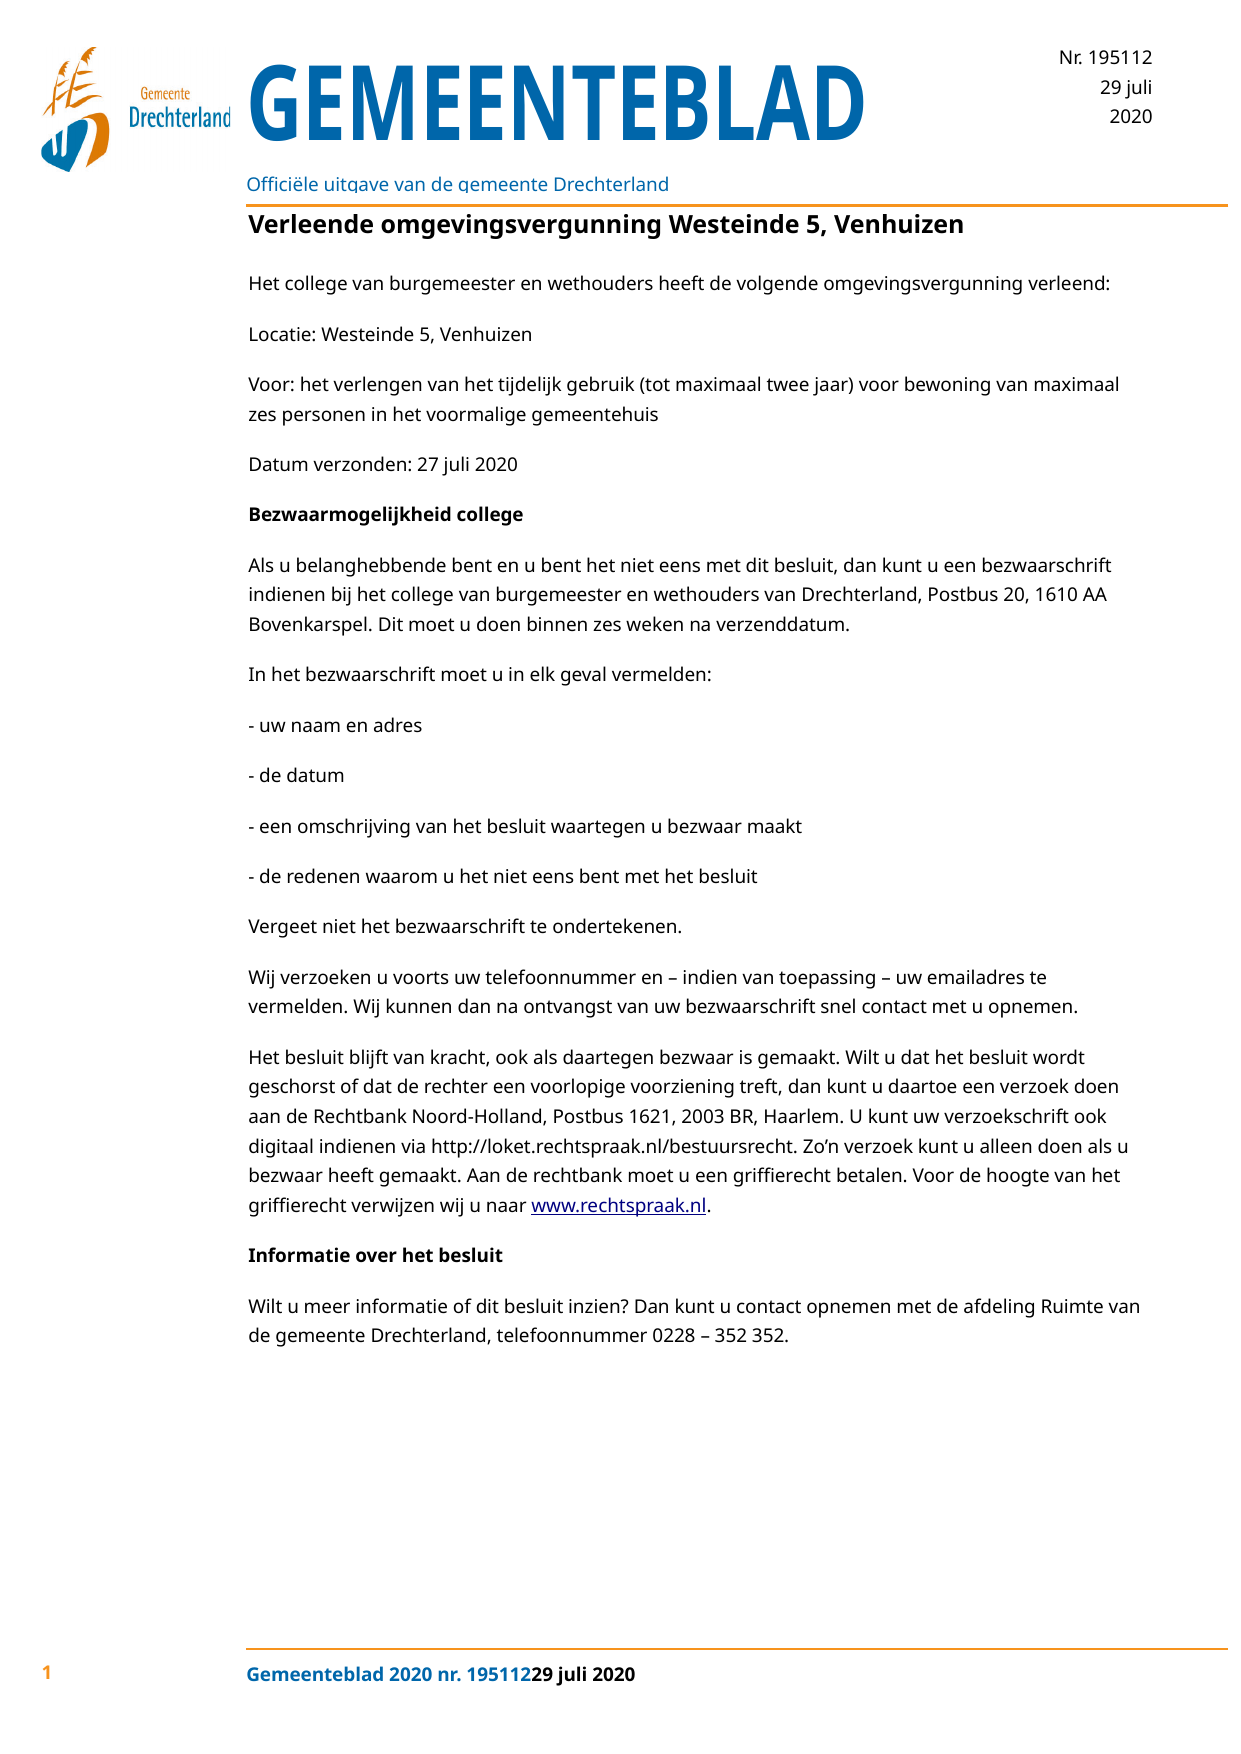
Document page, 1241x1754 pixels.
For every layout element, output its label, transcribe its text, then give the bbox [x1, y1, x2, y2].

text Het college van burgemeester en wethouders heeft de volgende omgevingsvergunning verleend: [248, 270, 1152, 296]
text Het besluit blijft van kracht, ook als daartegen bezwaar is gemaakt. Wilt u dat het besluit wordt geschorst of dat de rechter een voorlopige voorziening treft, dan kunt u daartoe een verzoek doen aan de Rechtbank Noord-Holland, Postbus 1621, 2003 BR, Haarlem. U kunt uw verzoekschrift ook digitaal indienen via http://loket.rechtspraak.nl/bestuursrecht. Zo’n verzoek kunt u alleen doen als u bezwaar heeft gemaakt. Aan de rechtbank moet u een griffierecht betalen. Voor de hoogte van het griffierecht verwijzen wij u naar www.rechtspraak.nl. [248, 1044, 1152, 1218]
picture [226, 115, 231, 124]
text - de datum [248, 762, 1152, 788]
text Vergeet niet het bezwaarschrift te ondertekenen. [248, 914, 1152, 939]
text In het bezwaarschrift moet u in elk geval vermelden: [248, 662, 1152, 687]
text Verleende omgevingsvergunning Westeinde 5, Venhuizen [248, 207, 1152, 241]
picture [41, 158, 64, 172]
picture [41, 47, 231, 172]
text - een omschrijving van het besluit waartegen u bezwaar maakt [248, 813, 1152, 838]
text Datum verzonden: 27 juli 2020 [248, 451, 1152, 477]
text - uw naam en adres [248, 712, 1152, 738]
text Informatie over het besluit [248, 1242, 1152, 1268]
text Wilt u meer informatie of dit besluit inzien? Dan kunt u contact opnemen met de afdeling Ruimte van de gemeente Drechterland, telefoonnummer 0228 – 352 352. [248, 1293, 1152, 1348]
text Voor: het verlengen van het tijdelijk gebruik (tot maximaal twee jaar) voor bewoning van maximaal zes personen in het voormalige gemeentehuis [248, 371, 1152, 426]
text Wij verzoeken u voorts uw telefoonnummer en – indien van toepassing – uw emailadres te vermelden. Wij kunnen dan na ontvangst van uw bezwaarschrift snel contact met u opnemen. [248, 964, 1152, 1019]
text Als u belanghebbende bent en u bent het niet eens met dit besluit, dan kunt u een bezwaarschrift indienen bij het college van burgemeester en wethouders van Drechterland, Postbus 20, 1610 AA Bovenkarspel. Dit moet u doen binnen zes weken na verzenddatum. [248, 552, 1152, 637]
text - de redenen waarom u het niet eens bent met het besluit [248, 863, 1152, 889]
text Bezwaarmogelijkheid college [248, 502, 1152, 527]
text Locatie: Westeinde 5, Venhuizen [248, 321, 1152, 346]
